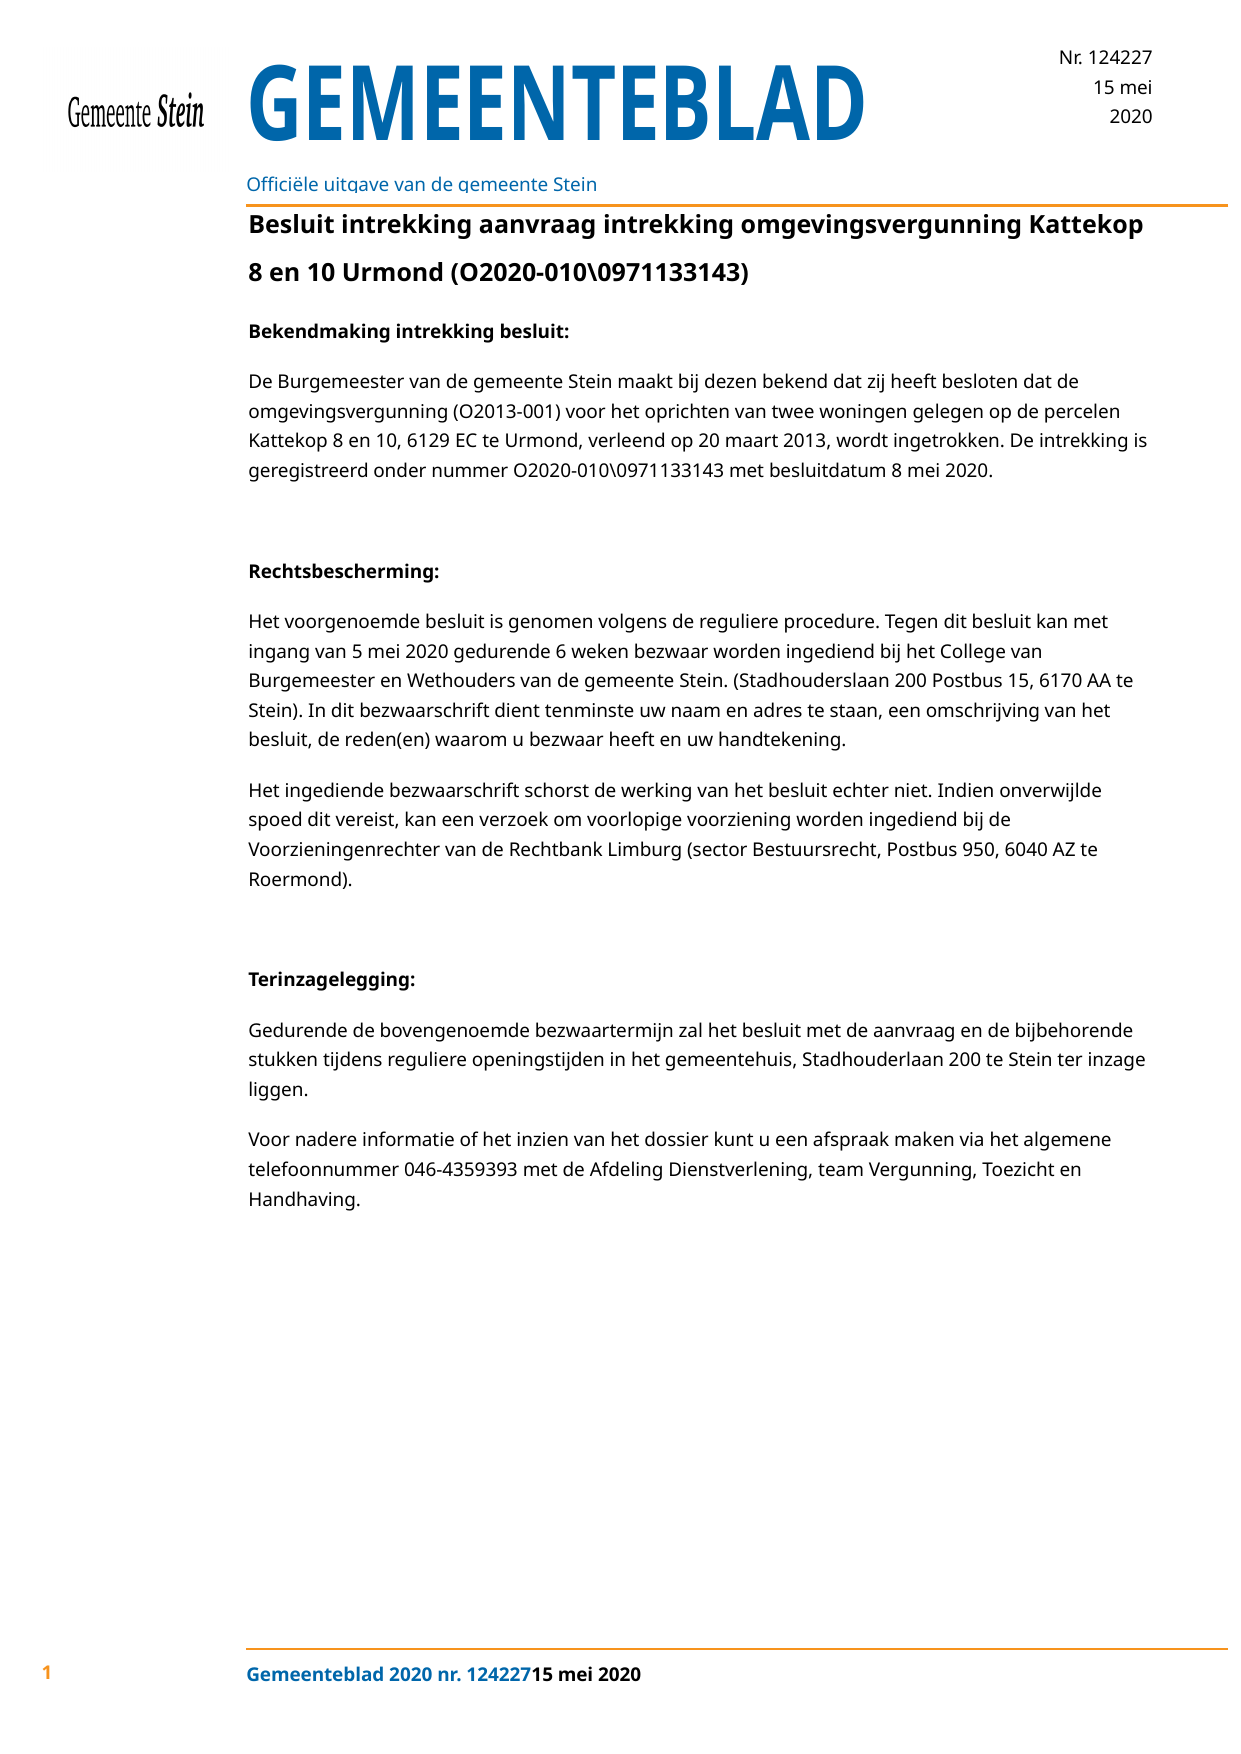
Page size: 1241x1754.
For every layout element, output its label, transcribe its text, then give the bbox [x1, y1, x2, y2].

text Terinzagelegging: [248, 967, 1152, 992]
text Bekendmaking intrekking besluit: [248, 318, 1152, 344]
text De Burgemeester van de gemeente Stein maakt bij dezen bekend dat zij heeft besloten dat de omgevingsvergunning (O2013-001) voor het oprichten van twee woningen gelegen op de percelen Kattekop 8 en 10, 6129 EC te Urmond, verleend op 20 maart 2013, wordt ingetrokken. De intrekking is geregistreerd onder nummer O2020-010\0971133143 met besluitdatum 8 mei 2020. [248, 368, 1152, 483]
text Voor nadere informatie of het inzien van het dossier kunt u een afspraak maken via het algemene telefoonnummer 046-4359393 met de Afdeling Dienstverlening, team Vergunning, Toezicht en Handhaving. [248, 1127, 1152, 1212]
text Gedurende de bovengenoemde bezwaartermijn zal het besluit met de aanvraag en de bijbehorende stukken tijdens reguliere openingstijden in het gemeentehuis, Stadhouderlaan 200 te Stein ter inzage liggen. [248, 1017, 1152, 1102]
text Rechtsbescherming: [248, 558, 1152, 584]
text Het ingediende bezwaarschrift schorst de werking van het besluit echter niet. Indien onverwijlde spoed dit vereist, kan een verzoek om voorlopige voorziening worden ingediend bij de Voorzieningenrechter van de Rechtbank Limburg (sector Bestuursrecht, Postbus 950, 6040 AZ te Roermond). [248, 777, 1152, 892]
picture [41, 47, 231, 172]
text Besluit intrekking aanvraag intrekking omgevingsvergunning Kattekop 8 en 10 Urmond (O2020-010\0971133143) [248, 207, 1152, 288]
text Het voorgenoemde besluit is genomen volgens de reguliere procedure. Tegen dit besluit kan met ingang van 5 mei 2020 gedurende 6 weken bezwaar worden ingediend bij het College van Burgemeester en Wethouders van de gemeente Stein. (Stadhouderslaan 200 Postbus 15, 6170 AA te Stein). In dit bezwaarschrift dient tenminste uw naam en adres te staan, een omschrijving van het besluit, de reden(en) waarom u bezwaar heeft en uw handtekening. [248, 608, 1152, 752]
